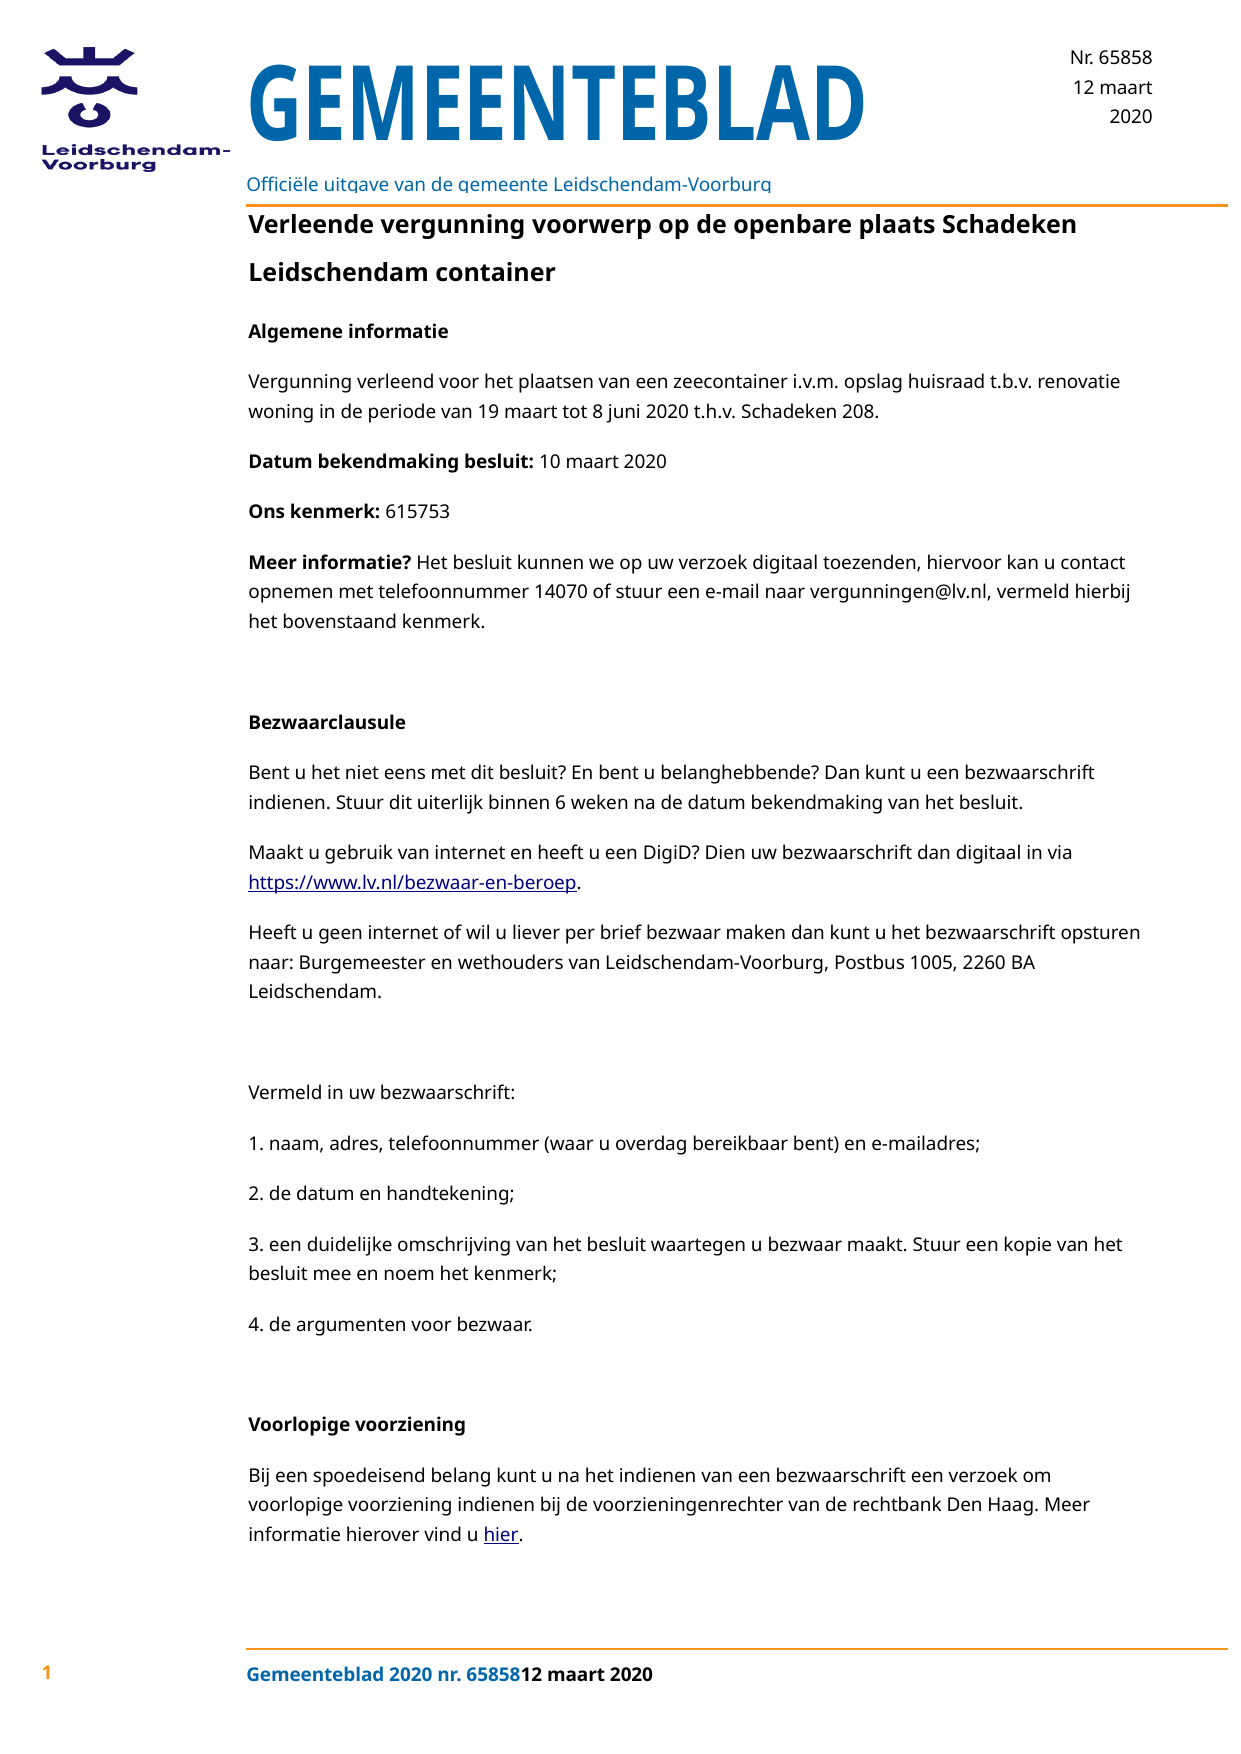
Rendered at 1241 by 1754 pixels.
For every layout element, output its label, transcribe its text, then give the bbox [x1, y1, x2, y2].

text 1. naam, adres, telefoonnummer (waar u overdag bereikbaar bent) en e-mailadres; [248, 1130, 1152, 1156]
text Datum bekendmaking besluit: 10 maart 2020 [248, 448, 1152, 474]
text Bezwaarclausule [248, 709, 1152, 735]
text Heeft u geen internet of wil u liever per brief bezwaar maken dan kunt u het bezwaarschrift opsturen naar: Burgemeester en wethouders van Leidschendam-Voorburg, Postbus 1005, 2260 BA Leidschendam. [248, 919, 1152, 1004]
text Meer informatie? Het besluit kunnen we op uw verzoek digitaal toezenden, hiervoor kan u contact opnemen met telefoonnummer 14070 of stuur een e-mail naar vergunningen@lv.nl, vermeld hierbij het bovenstaand kenmerk. [248, 549, 1152, 634]
text 4. de argumenten voor bezwaar. [248, 1311, 1152, 1337]
text Bent u het niet eens met dit besluit? En bent u belanghebbende? Dan kunt u een bezwaarschrift indienen. Stuur dit uiterlijk binnen 6 weken na de datum bekendmaking van het besluit. [248, 759, 1152, 815]
text Maakt u gebruik van internet en heeft u een DigiD? Dien uw bezwaarschrift dan digitaal in via https://www.lv.nl/bezwaar-en-beroep. [248, 839, 1152, 895]
text Vergunning verleend voor het plaatsen van een zeecontainer i.v.m. opslag huisraad t.b.v. renovatie woning in de periode van 19 maart tot 8 juni 2020 t.h.v. Schadeken 208. [248, 368, 1152, 424]
picture [41, 47, 231, 172]
text Vermeld in uw bezwaarschrift: [248, 1079, 1152, 1105]
text Verleende vergunning voorwerp op de openbare plaats Schadeken Leidschendam container [248, 207, 1152, 288]
text Voorlopige voorziening [248, 1412, 1152, 1437]
text 3. een duidelijke omschrijving van het besluit waartegen u bezwaar maakt. Stuur een kopie van het besluit mee en noem het kenmerk; [248, 1231, 1152, 1286]
text 2. de datum en handtekening; [248, 1180, 1152, 1206]
text Algemene informatie [248, 318, 1152, 344]
text Ons kenmerk: 615753 [248, 499, 1152, 524]
text Bij een spoedeisend belang kunt u na het indienen van een bezwaarschrift een verzoek om voorlopige voorziening indienen bij de voorzieningenrechter van de rechtbank Den Haag. Meer informatie hierover vind u hier. [248, 1462, 1152, 1547]
